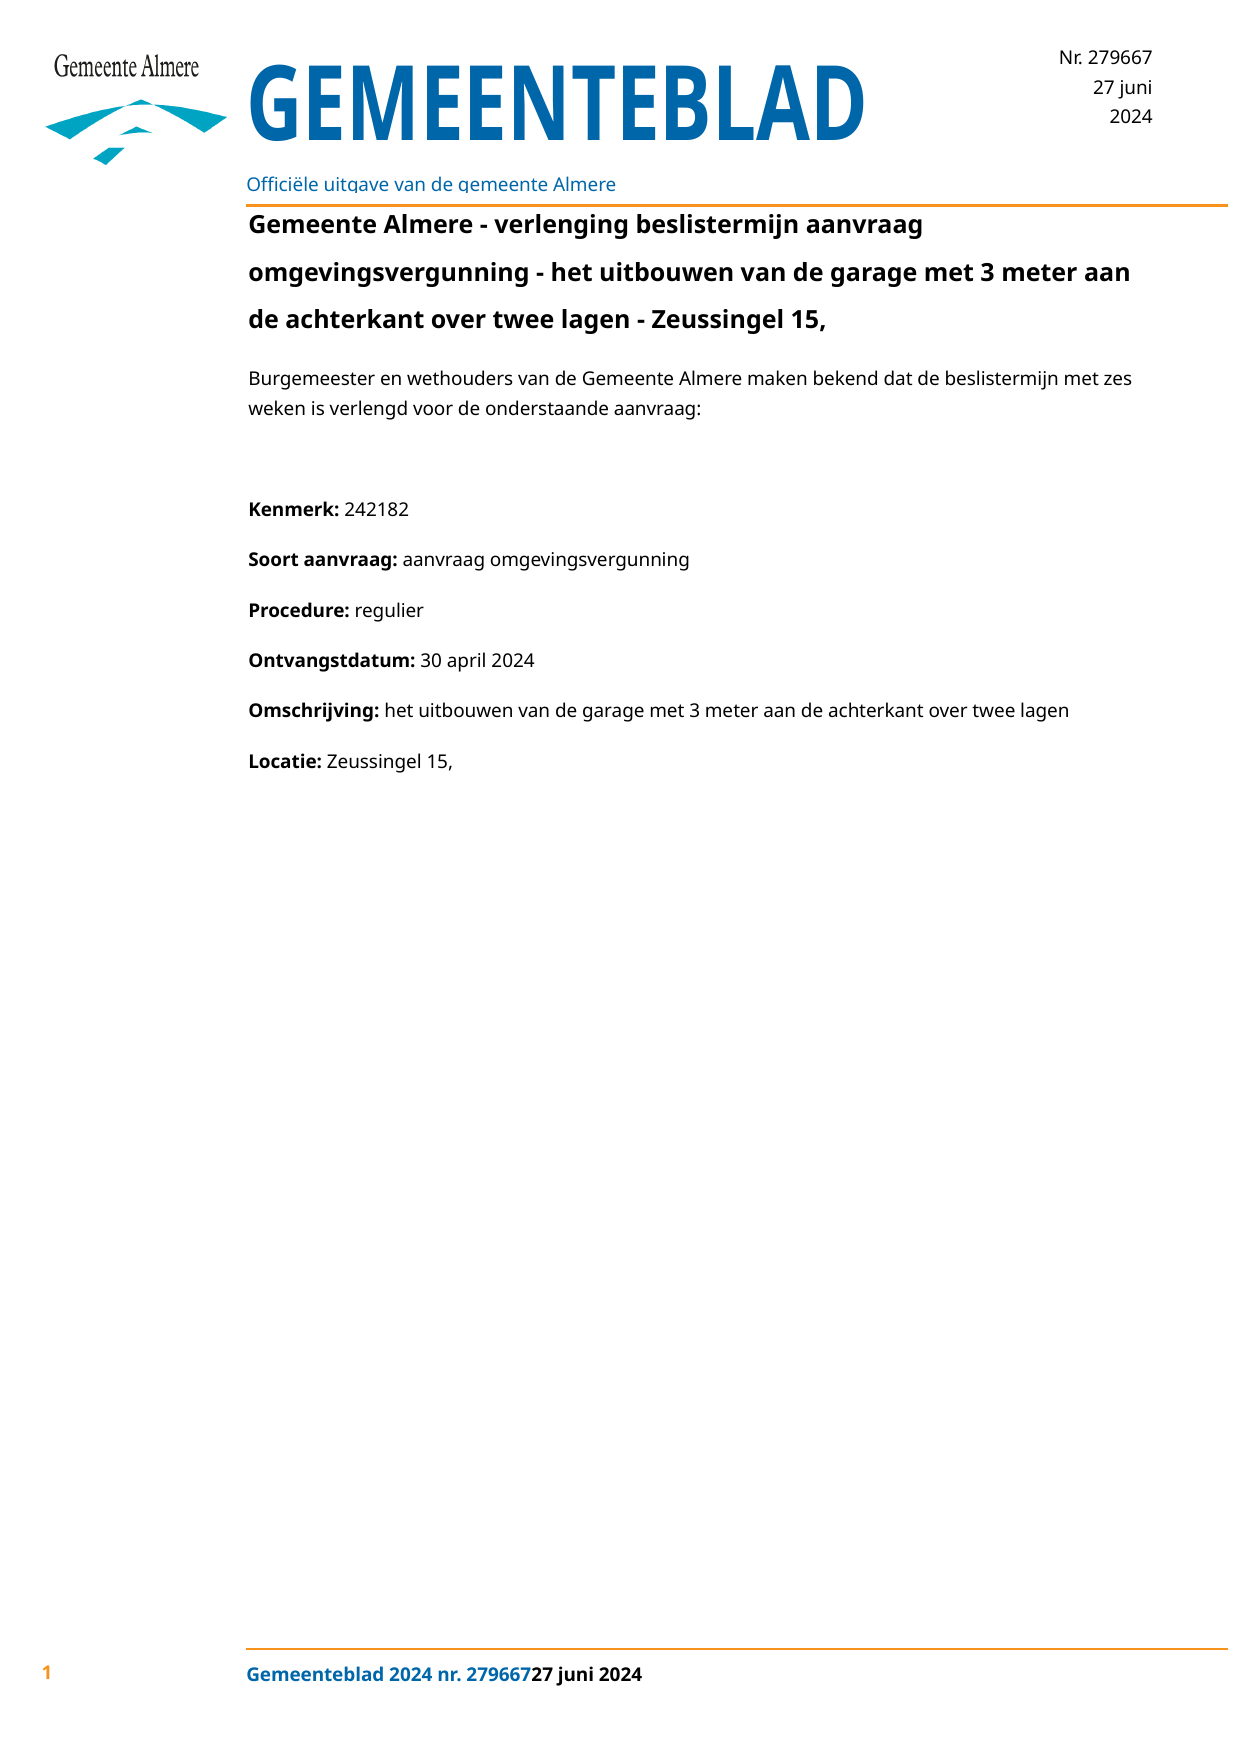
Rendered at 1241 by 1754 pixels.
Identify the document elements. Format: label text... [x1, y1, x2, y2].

text Procedure: regulier [248, 597, 1152, 622]
text Burgemeester en wethouders van de Gemeente Almere maken bekend dat de beslistermijn met zes weken is verlengd voor de onderstaande aanvraag: [248, 366, 1152, 421]
text Soort aanvraag: aanvraag omgevingsvergunning [248, 546, 1152, 572]
text Omschrijving: het uitbouwen van de garage met 3 meter aan de achterkant over twee lagen [248, 698, 1152, 723]
picture [41, 47, 231, 172]
text Locatie: Zeussingel 15, [248, 748, 1152, 774]
text Kenmerk: 242182 [248, 496, 1152, 522]
text Gemeente Almere - verlenging beslistermijn aanvraag omgevingsvergunning - het uitbouwen van de garage met 3 meter aan de achterkant over twee lagen - Zeussingel 15, [248, 207, 1152, 336]
text Ontvangstdatum: 30 april 2024 [248, 647, 1152, 673]
